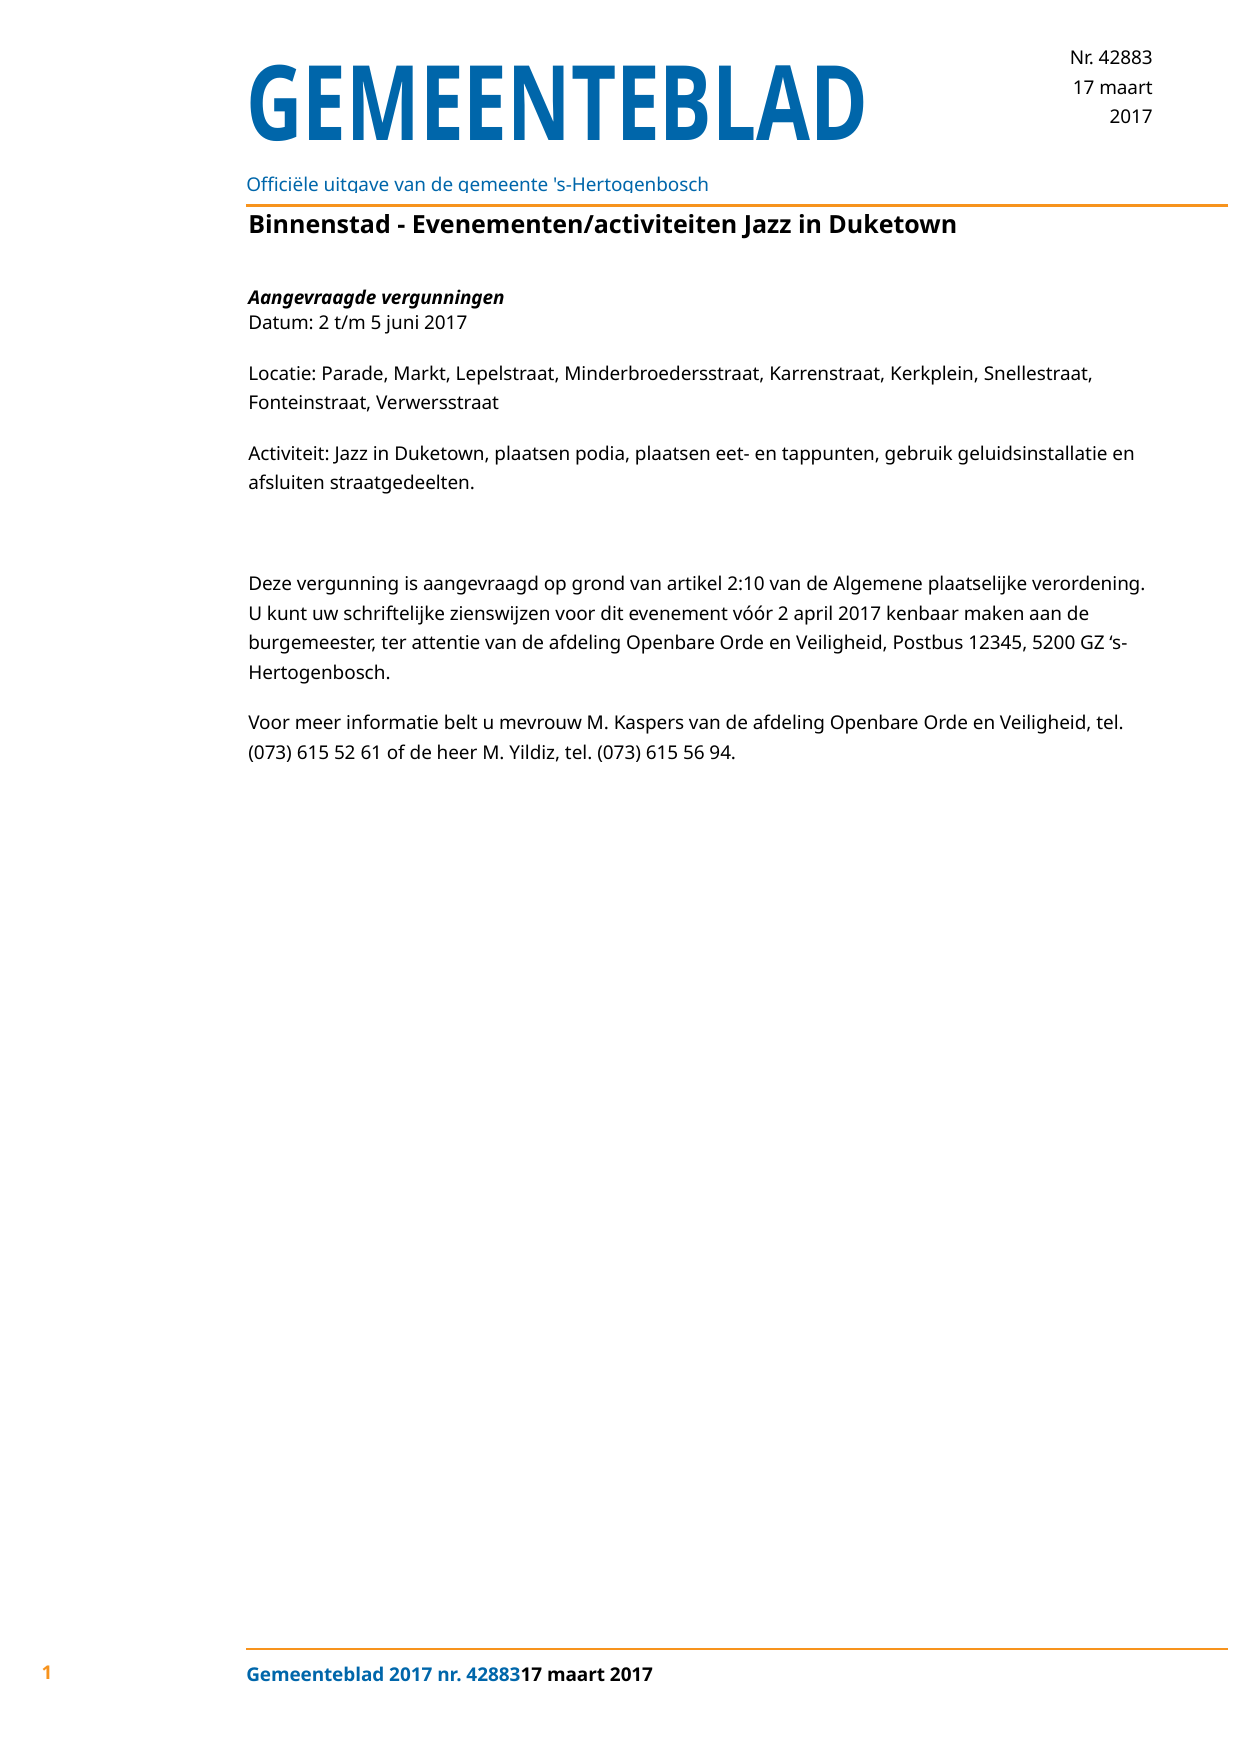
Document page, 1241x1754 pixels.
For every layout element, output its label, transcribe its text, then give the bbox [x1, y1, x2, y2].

text Aangevraagde vergunningen [248, 284, 1152, 309]
text Datum: 2 t/m 5 juni 2017 [248, 309, 1152, 335]
text Activiteit: Jazz in Duketown, plaatsen podia, plaatsen eet- en tappunten, gebruik geluidsinstallatie en afsluiten straatgedeelten. [248, 440, 1152, 495]
text Binnenstad - Evenementen/activiteiten Jazz in Duketown [248, 207, 1152, 241]
text Locatie: Parade, Markt, Lepelstraat, Minderbroedersstraat, Karrenstraat, Kerkplein, Snellestraat, Fonteinstraat, Verwersstraat [248, 360, 1152, 415]
text Voor meer informatie belt u mevrouw M. Kaspers van de afdeling Openbare Orde en Veiligheid, tel. (073) 615 52 61 of de heer M. Yildiz, tel. (073) 615 56 94. [248, 709, 1152, 765]
picture [41, 47, 231, 172]
text Deze vergunning is aangevraagd op grond van artikel 2:10 van de Algemene plaatselijke verordening. U kunt uw schriftelijke zienswijzen voor dit evenement vóór 2 april 2017 kenbaar maken aan de burgemeester, ter attentie van de afdeling Openbare Orde en Veiligheid, Postbus 12345, 5200 GZ ‘s-Hertogenbosch. [248, 570, 1152, 685]
